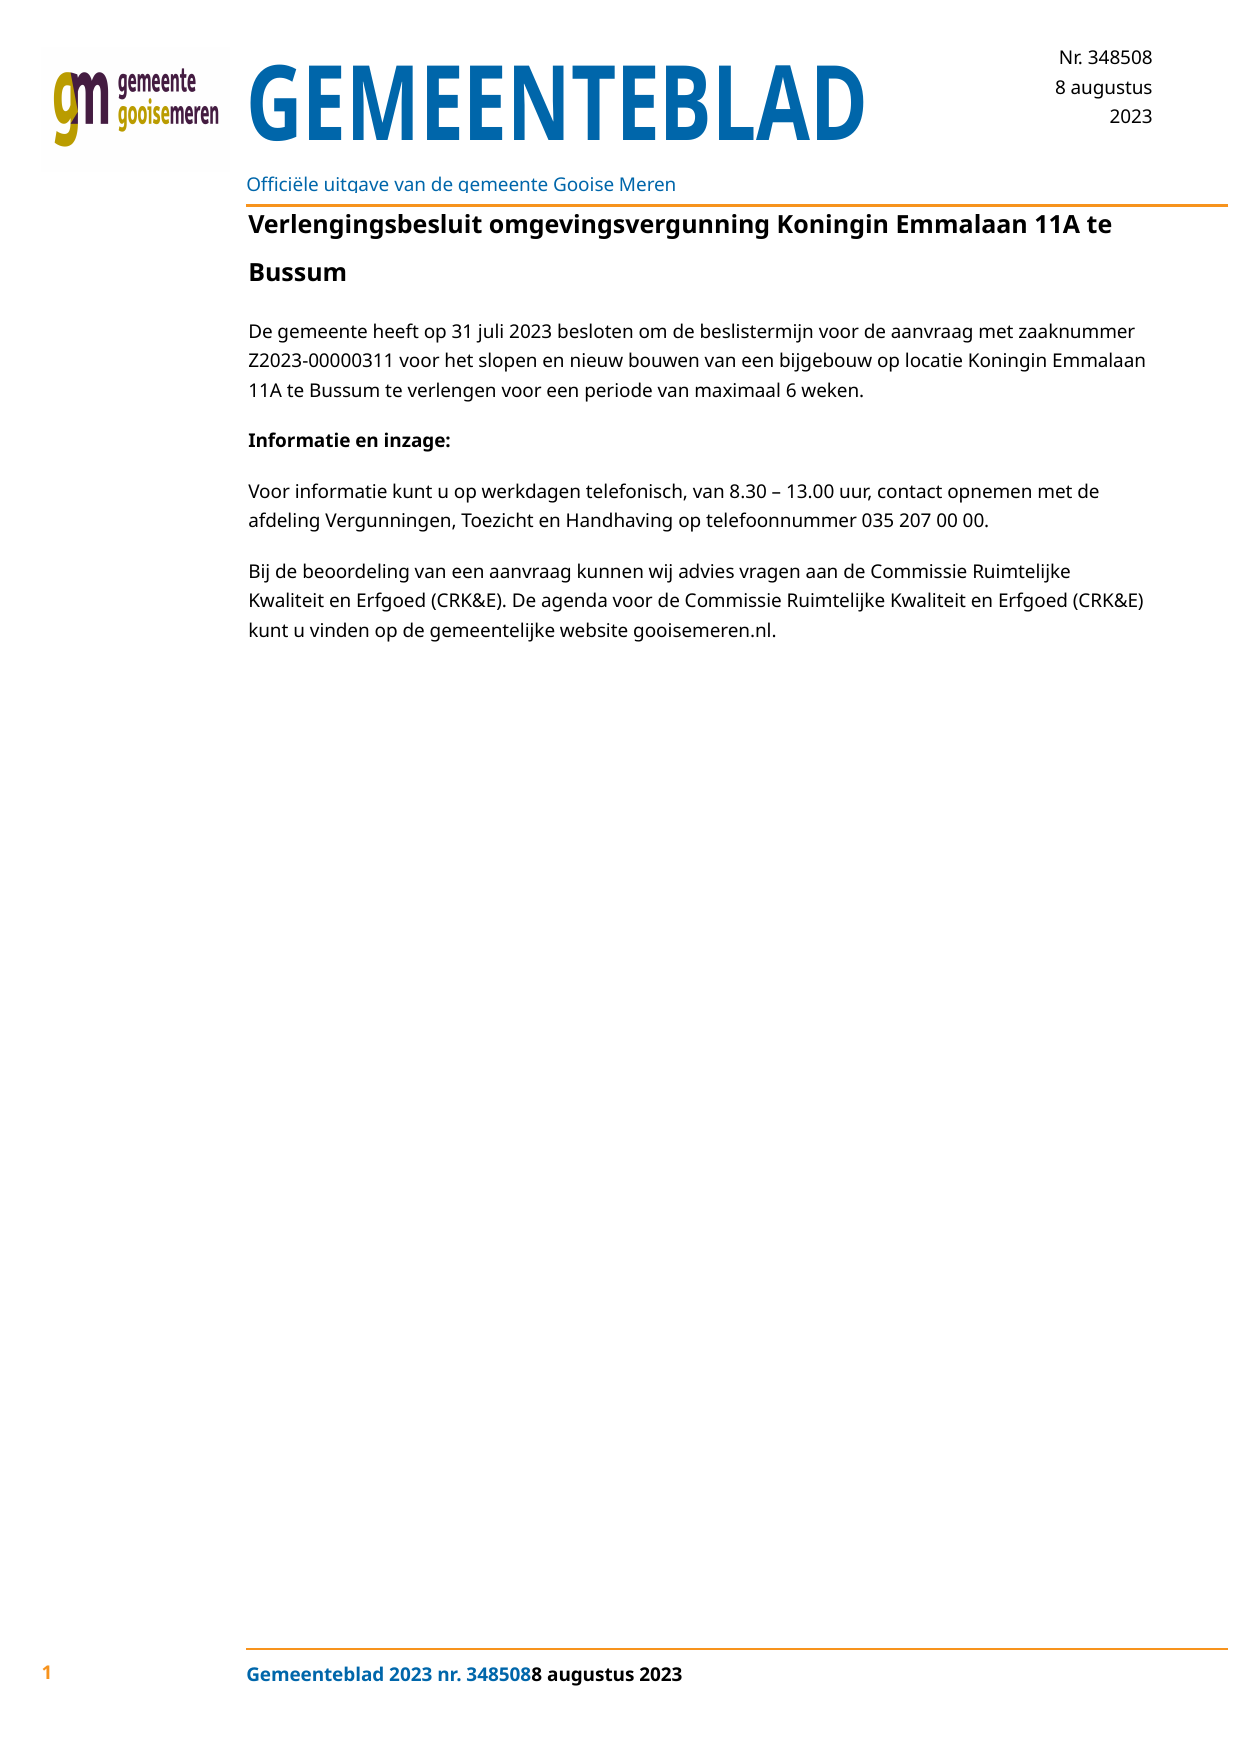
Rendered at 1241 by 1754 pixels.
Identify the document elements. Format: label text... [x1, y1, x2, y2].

picture [41, 47, 231, 172]
text Bij de beoordeling van een aanvraag kunnen wij advies vragen aan de Commissie Ruimtelijke Kwaliteit en Erfgoed (CRK&E). De agenda voor de Commissie Ruimtelijke Kwaliteit en Erfgoed (CRK&E) kunt u vinden op de gemeentelijke website gooisemeren.nl. [248, 558, 1152, 643]
text Voor informatie kunt u op werkdagen telefonisch, van 8.30 – 13.00 uur, contact opnemen met de afdeling Vergunningen, Toezicht en Handhaving op telefoonnummer 035 207 00 00. [248, 478, 1152, 533]
text De gemeente heeft op 31 juli 2023 besloten om de beslistermijn voor de aanvraag met zaaknummer Z2023-00000311 voor het slopen en nieuw bouwen van een bijgebouw op locatie Koningin Emmalaan 11A te Bussum te verlengen voor een periode van maximaal 6 weken. [248, 318, 1152, 403]
text Informatie en inzage: [248, 427, 1152, 453]
text Verlengingsbesluit omgevingsvergunning Koningin Emmalaan 11A te Bussum [248, 207, 1152, 288]
